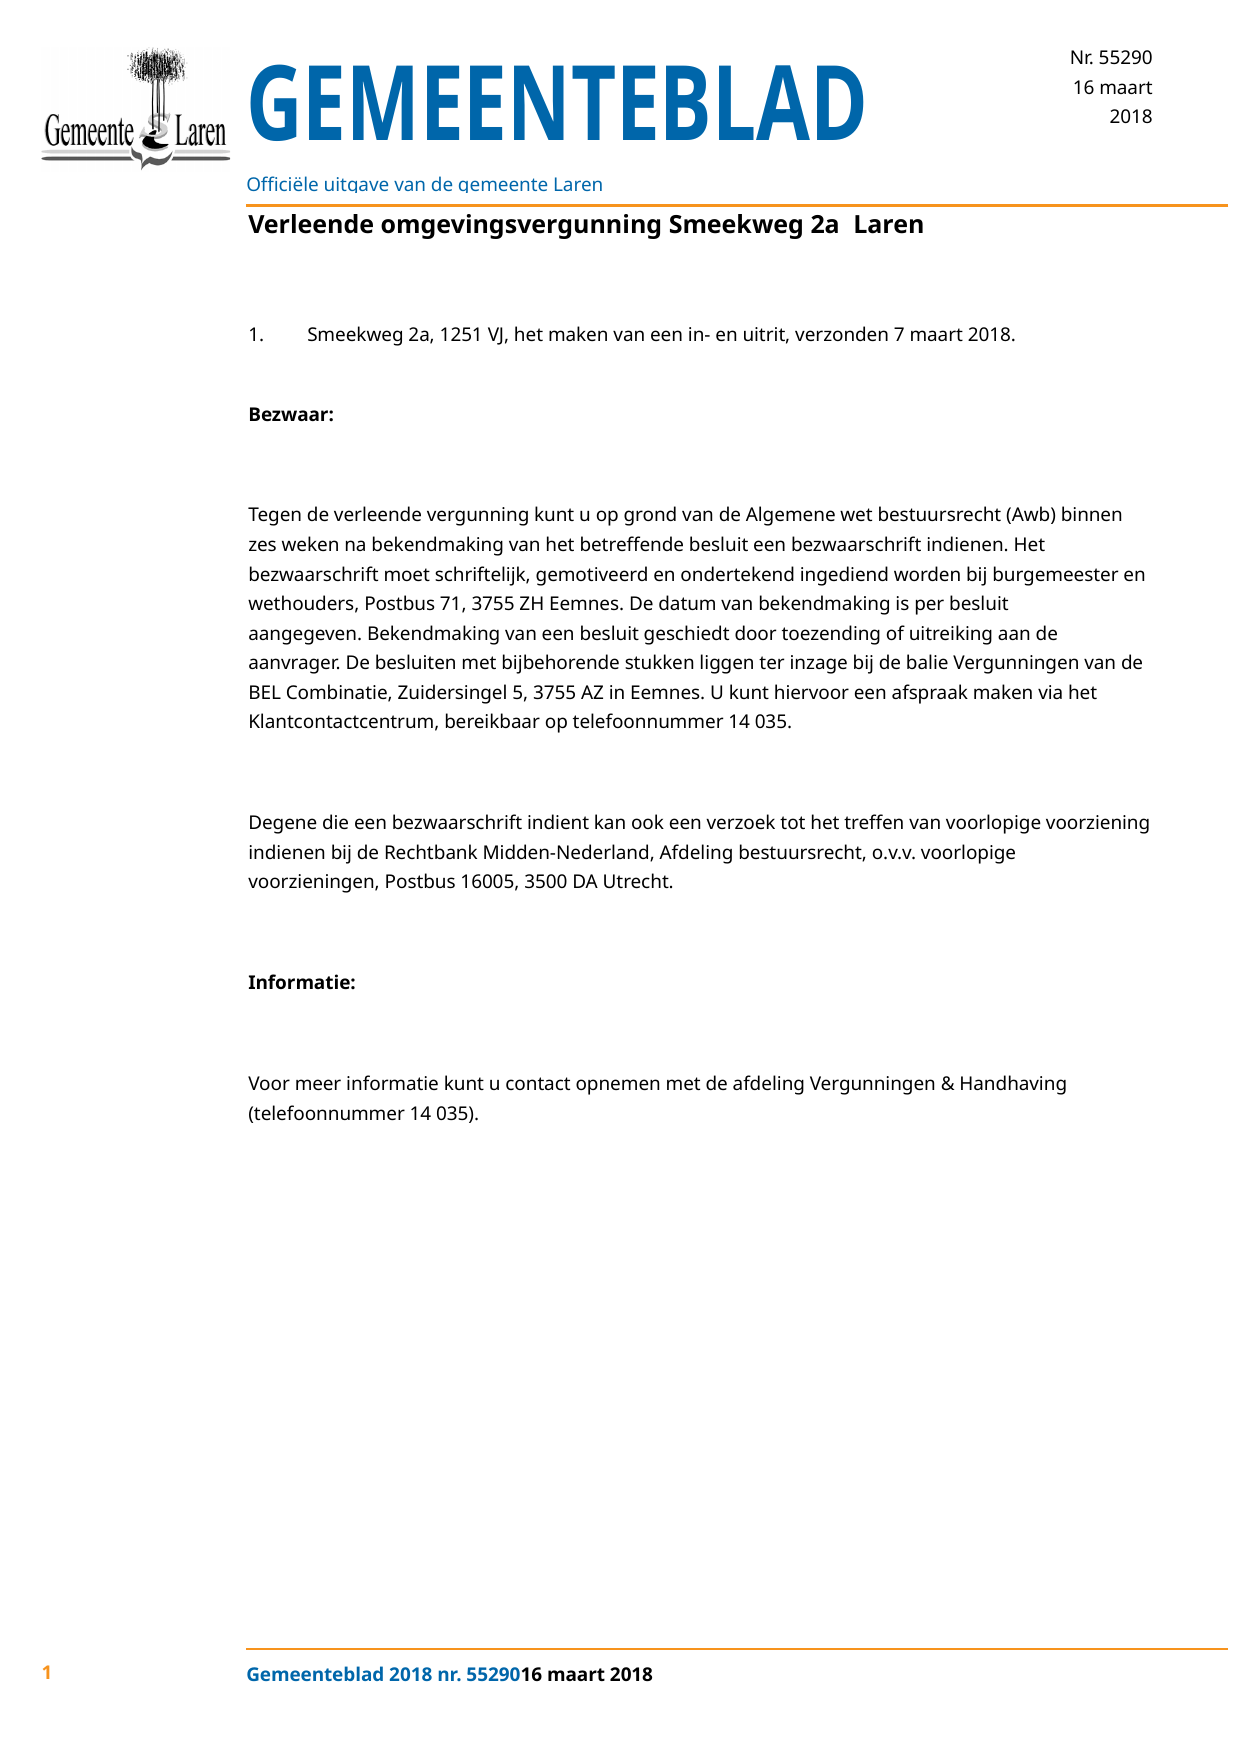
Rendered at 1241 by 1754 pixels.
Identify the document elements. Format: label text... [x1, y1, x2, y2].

text Voor meer informatie kunt u contact opnemen met de afdeling Vergunningen & Handhaving (telefoonnummer 14 035). [248, 1070, 1152, 1126]
text Degene die een bezwaarschrift indient kan ook een verzoek tot het treffen van voorlopige voorziening indienen bij de Rechtbank Midden-Nederland, Afdeling bestuursrecht, o.v.v. voorlopige voorzieningen, Postbus 16005, 3500 DA Utrecht. [248, 809, 1152, 894]
text Informatie: [248, 969, 1152, 995]
text Tegen de verleende vergunning kunt u op grond van de Algemene wet bestuursrecht (Awb) binnen zes weken na bekendmaking van het betreffende besluit een bezwaarschrift indienen. Het bezwaarschrift moet schriftelijk, gemotiveerd en ondertekend ingediend worden bij burgemeester en wethouders, Postbus 71, 3755 ZH Eemnes. De datum van bekendmaking is per besluit aangegeven. Bekendmaking van een besluit geschiedt door toezending of uitreiking aan de aanvrager. De besluiten met bijbehorende stukken liggen ter inzage bij de balie Vergunningen van de BEL Combinatie, Zuidersingel 5, 3755 AZ in Eemnes. U kunt hiervoor een afspraak maken via het Klantcontactcentrum, bereikbaar op telefoonnummer 14 035. [248, 502, 1152, 734]
text Bezwaar: [248, 401, 1152, 426]
picture [41, 47, 231, 172]
text Verleende omgevingsvergunning Smeekweg 2a Laren [248, 207, 1152, 241]
list Smeekweg 2a, 1251 VJ, het maken van een in- en uitrit, verzonden 7 maart 2018. [248, 321, 1152, 346]
